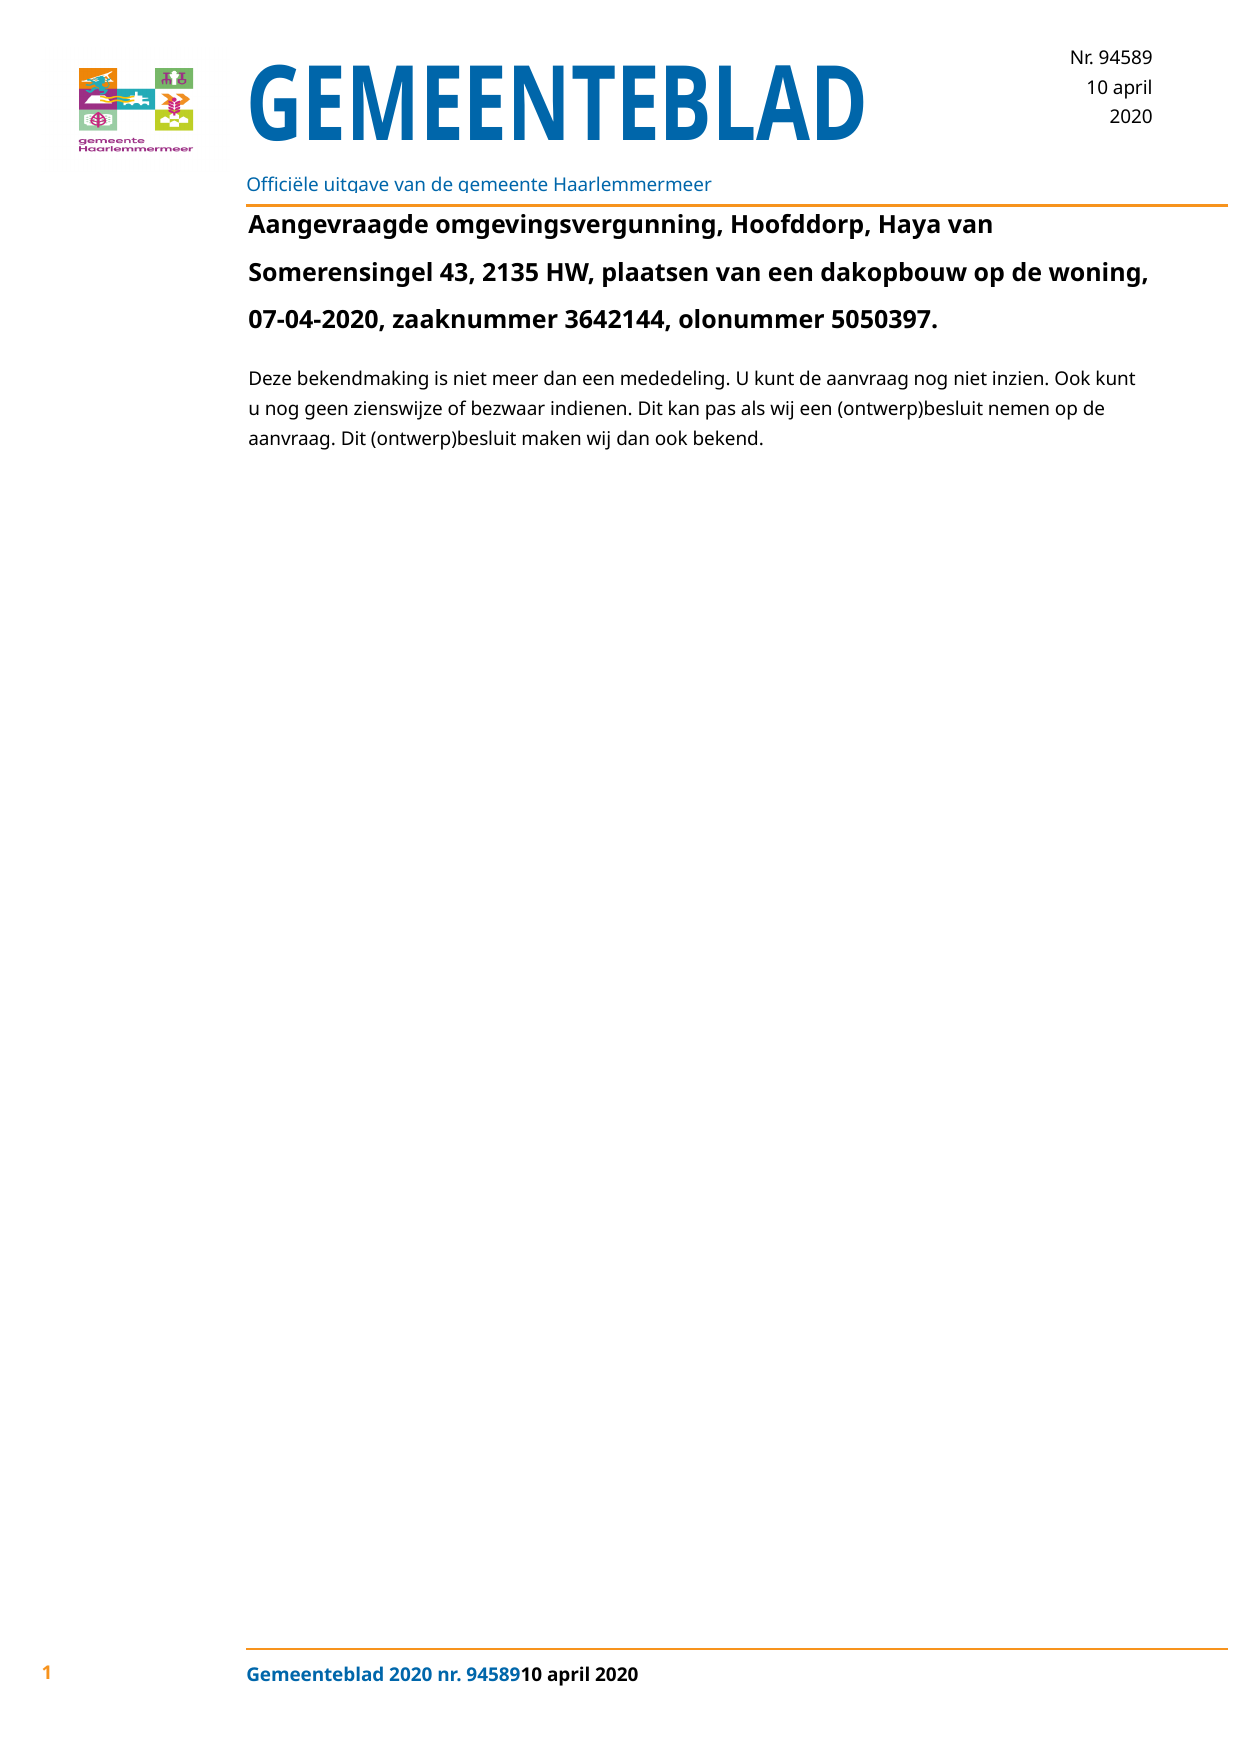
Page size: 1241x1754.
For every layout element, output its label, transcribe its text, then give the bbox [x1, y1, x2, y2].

picture [41, 47, 231, 172]
text Deze bekendmaking is niet meer dan een mededeling. U kunt de aanvraag nog niet inzien. Ook kunt u nog geen zienswijze of bezwaar indienen. Dit kan pas als wij een (ontwerp)besluit nemen op de aanvraag. Dit (ontwerp)besluit maken wij dan ook bekend. [248, 366, 1152, 450]
text Aangevraagde omgevingsvergunning, Hoofddorp, Haya van Somerensingel 43, 2135 HW, plaatsen van een dakopbouw op de woning, 07-04-2020, zaaknummer 3642144, olonummer 5050397. [248, 207, 1152, 336]
